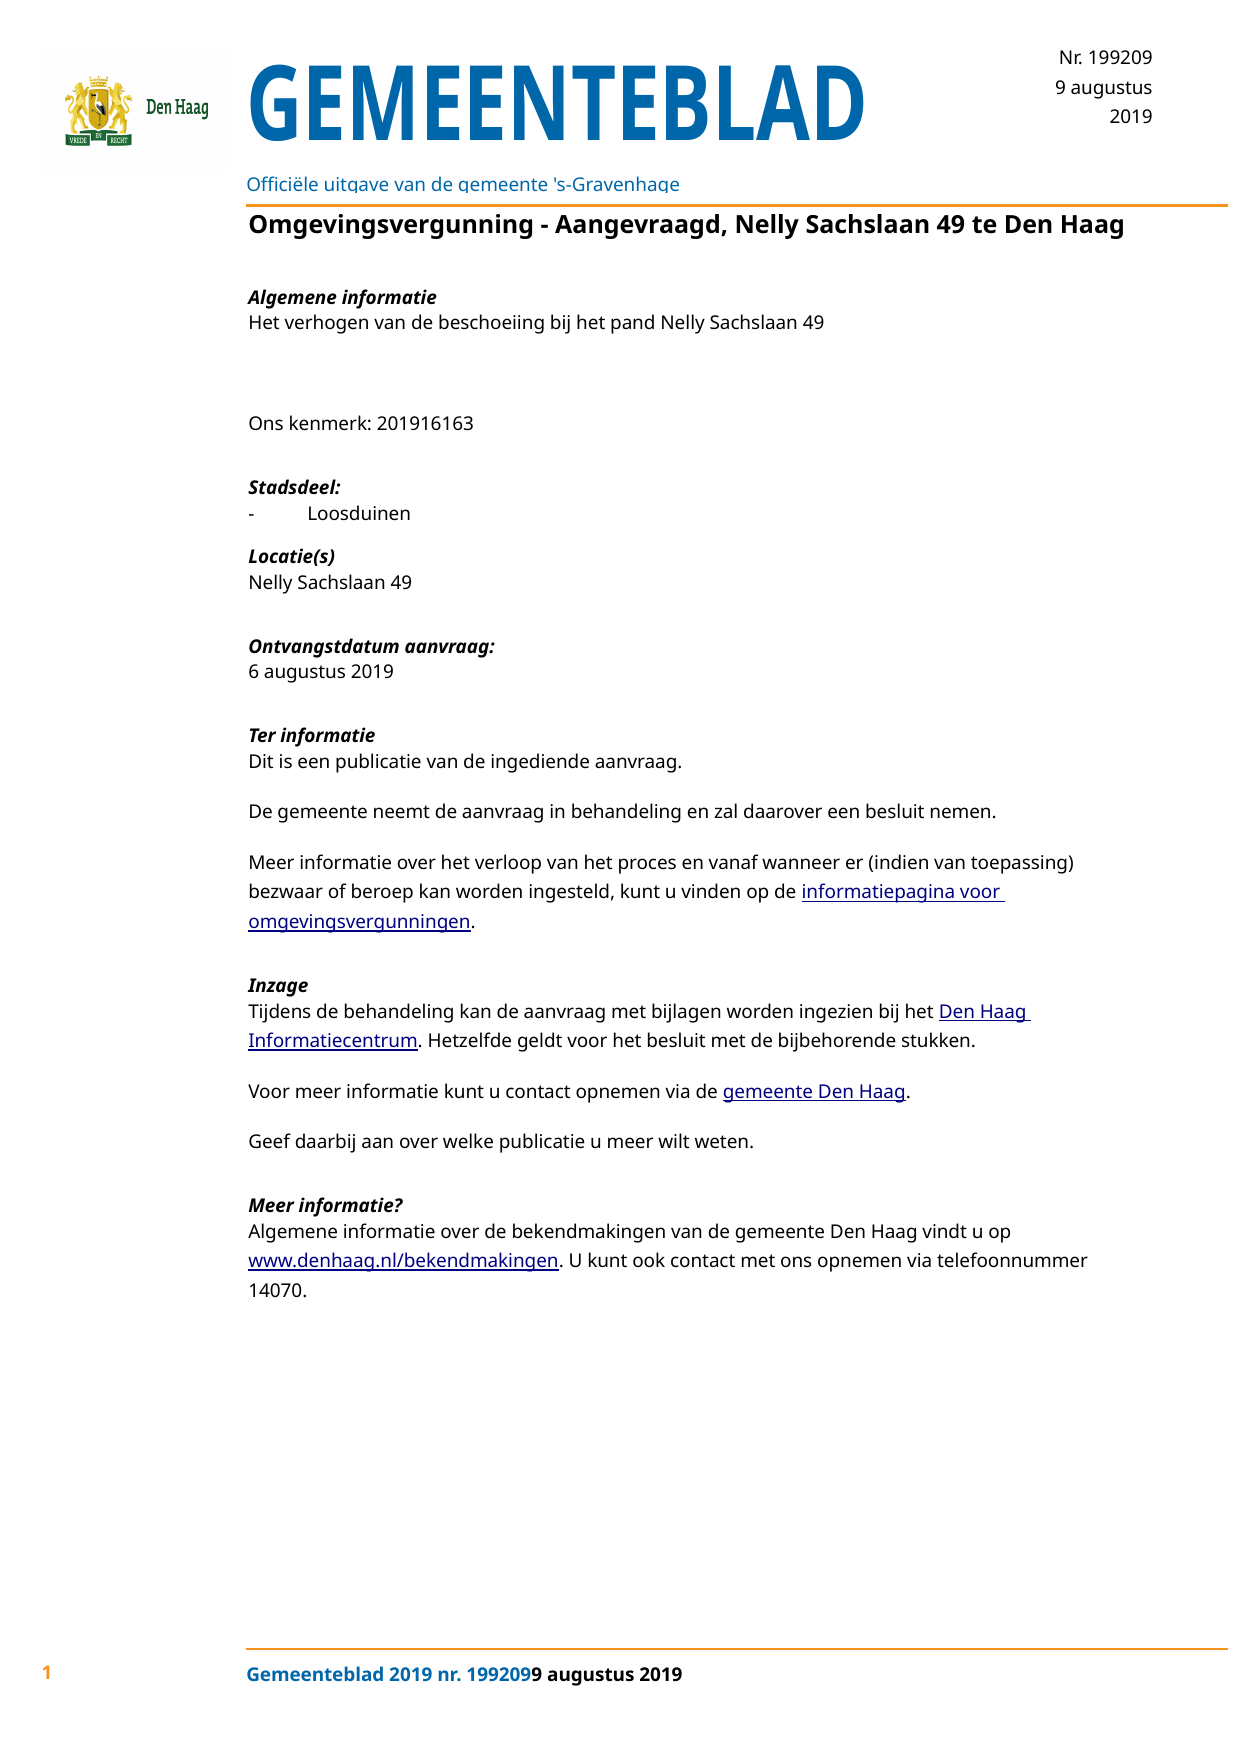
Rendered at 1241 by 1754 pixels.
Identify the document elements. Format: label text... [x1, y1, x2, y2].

text Dit is een publicatie van de ingediende aanvraag. [248, 748, 1152, 774]
text Locatie(s) [248, 543, 1152, 569]
text Het verhogen van de beschoeiing bij het pand Nelly Sachslaan 49 [248, 309, 1152, 335]
text Stadsdeel: [248, 474, 1152, 500]
text Meer informatie? [248, 1192, 1152, 1218]
picture [41, 47, 231, 172]
text Meer informatie over het verloop van het proces en vanaf wanneer er (indien van toepassing) bezwaar of beroep kan worden ingesteld, kunt u vinden op de informatiepagina voor omgevingsvergunningen. [248, 849, 1152, 934]
text De gemeente neemt de aanvraag in behandeling en zal daarover een besluit nemen. [248, 799, 1152, 824]
text Ter informatie [248, 723, 1152, 748]
text 6 augustus 2019 [248, 659, 1152, 684]
text Nelly Sachslaan 49 [248, 569, 1152, 595]
text Inzage [248, 972, 1152, 998]
text Tijdens de behandeling kan de aanvraag met bijlagen worden ingezien bij het Den Haag Informatiecentrum. Hetzelfde geldt voor het besluit met de bijbehorende stukken. [248, 998, 1152, 1053]
text Voor meer informatie kunt u contact opnemen via de gemeente Den Haag. [248, 1078, 1152, 1104]
text Geef daarbij aan over welke publicatie u meer wilt weten. [248, 1128, 1152, 1154]
list Loosduinen [248, 500, 1152, 526]
text Algemene informatie over de bekendmakingen van de gemeente Den Haag vindt u op www.denhaag.nl/bekendmakingen. U kunt ook contact met ons opnemen via telefoonnummer 14070. [248, 1218, 1152, 1303]
text Ontvangstdatum aanvraag: [248, 633, 1152, 659]
text Algemene informatie [248, 284, 1152, 309]
text Ons kenmerk: 201916163 [248, 410, 1152, 436]
text Omgevingsvergunning - Aangevraagd, Nelly Sachslaan 49 te Den Haag [248, 207, 1152, 241]
